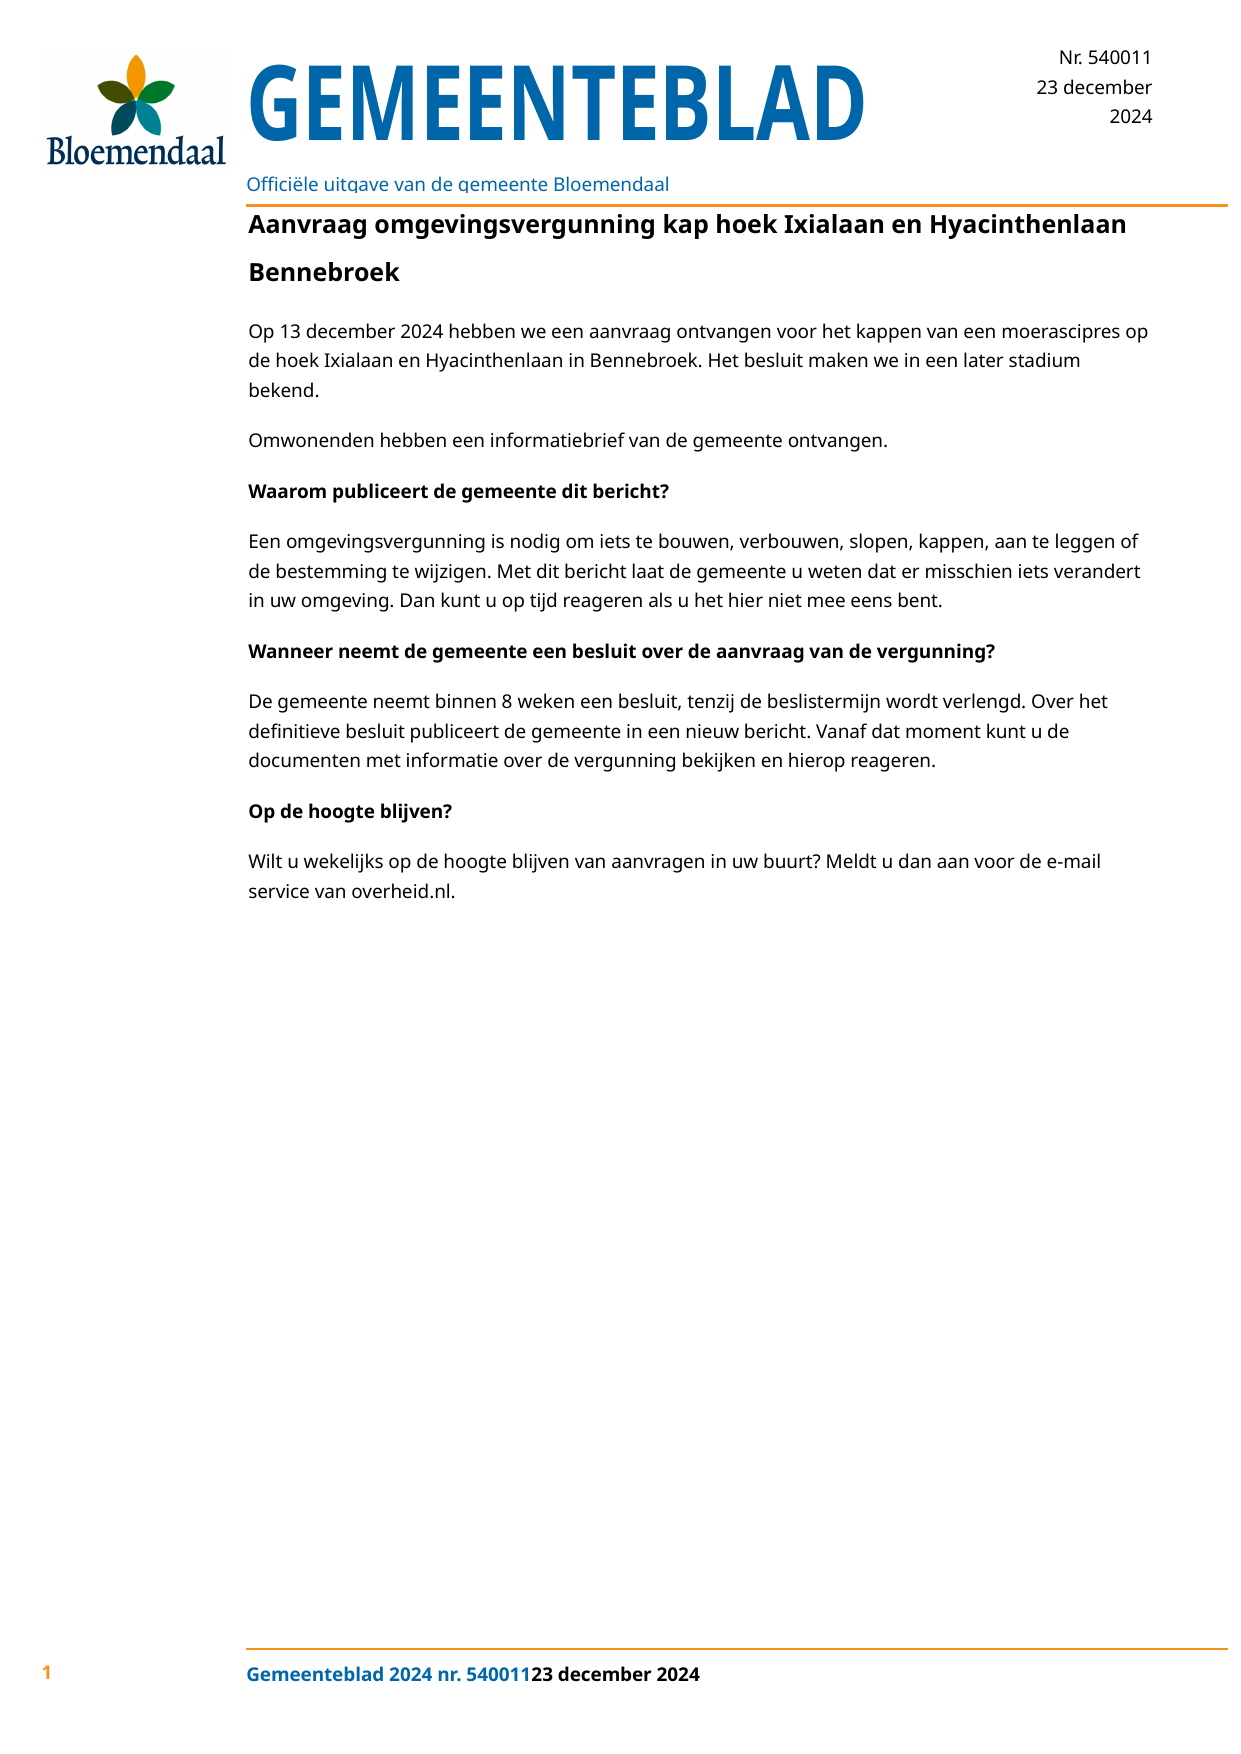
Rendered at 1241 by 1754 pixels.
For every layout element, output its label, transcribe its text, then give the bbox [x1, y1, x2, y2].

text Wanneer neemt de gemeente een besluit over de aanvraag van de vergunning? [248, 638, 1152, 664]
text Wilt u wekelijks op de hoogte blijven van aanvragen in uw buurt? Meldt u dan aan voor de e-mail service van overheid.nl. [248, 848, 1152, 904]
picture [41, 47, 231, 172]
text Aanvraag omgevingsvergunning kap hoek Ixialaan en Hyacinthenlaan Bennebroek [248, 207, 1152, 288]
text Op 13 december 2024 hebben we een aanvraag ontvangen voor het kappen van een moerascipres op de hoek Ixialaan en Hyacinthenlaan in Bennebroek. Het besluit maken we in een later stadium bekend. [248, 318, 1152, 403]
text Op de hoogte blijven? [248, 798, 1152, 824]
text Omwonenden hebben een informatiebrief van de gemeente ontvangen. [248, 427, 1152, 453]
text Waarom publiceert de gemeente dit bericht? [248, 478, 1152, 504]
text De gemeente neemt binnen 8 weken een besluit, tenzij de beslistermijn wordt verlengd. Over het definitieve besluit publiceert de gemeente in een nieuw bericht. Vanaf dat moment kunt u de documenten met informatie over de vergunning bekijken en hierop reageren. [248, 688, 1152, 773]
text Een omgevingsvergunning is nodig om iets te bouwen, verbouwen, slopen, kappen, aan te leggen of de bestemming te wijzigen. Met dit bericht laat de gemeente u weten dat er misschien iets verandert in uw omgeving. Dan kunt u op tijd reageren als u het hier niet mee eens bent. [248, 528, 1152, 613]
